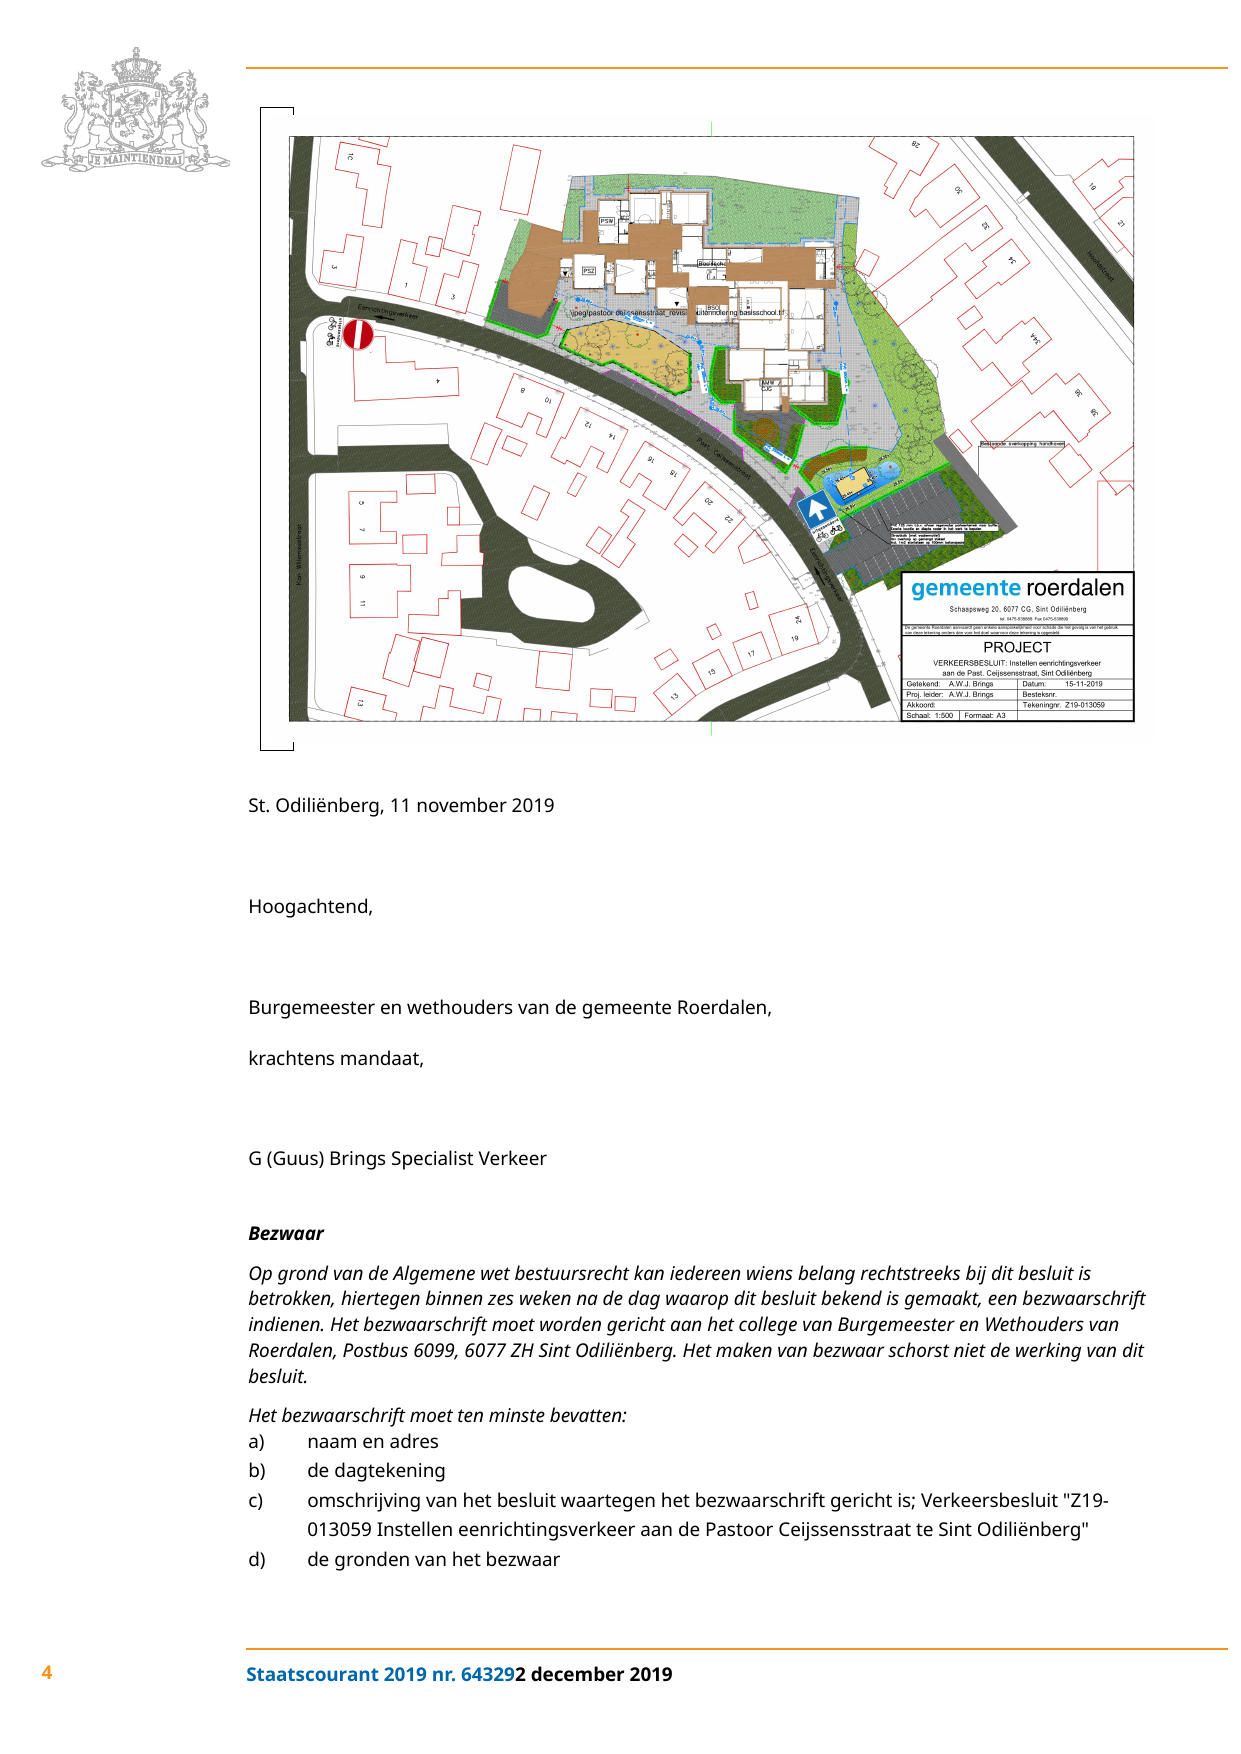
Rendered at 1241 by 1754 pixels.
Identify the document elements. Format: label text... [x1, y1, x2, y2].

text Het bezwaarschrift moet ten minste bevatten: [248, 1402, 1152, 1428]
text Burgemeester en wethouders van de gemeente Roerdalen, [248, 994, 1152, 1020]
list de gronden van het bezwaar [248, 1546, 1152, 1572]
text krachtens mandaat, [248, 1045, 1152, 1071]
text St. Odiliënberg, 11 november 2019 [248, 793, 1152, 818]
text Bezwaar [248, 1221, 1152, 1246]
list naam en adres [248, 1428, 1152, 1453]
list de dagtekening [248, 1457, 1152, 1483]
picture [268, 115, 1155, 742]
picture [41, 47, 231, 172]
list omschrijving van het besluit waartegen het bezwaarschrift gericht is; Verkeersbesluit "Z19-013059 Instellen eenrichtingsverkeer aan de Pastoor Ceijssensstraat te Sint Odiliënberg" [248, 1487, 1152, 1542]
text G (Guus) Brings Specialist Verkeer [248, 1146, 1152, 1171]
text Op grond van de Algemene wet bestuursrecht kan iedereen wiens belang rechtstreeks bij dit besluit is betrokken, hiertegen binnen zes weken na de dag waarop dit besluit bekend is gemaakt, een bezwaarschrift indienen. Het bezwaarschrift moet worden gericht aan het college van Burgemeester en Wethouders van Roerdalen, Postbus 6099, 6077 ZH Sint Odiliënberg. Het maken van bezwaar schorst niet de werking van dit besluit. [248, 1260, 1152, 1388]
text Hoogachtend, [248, 893, 1152, 919]
